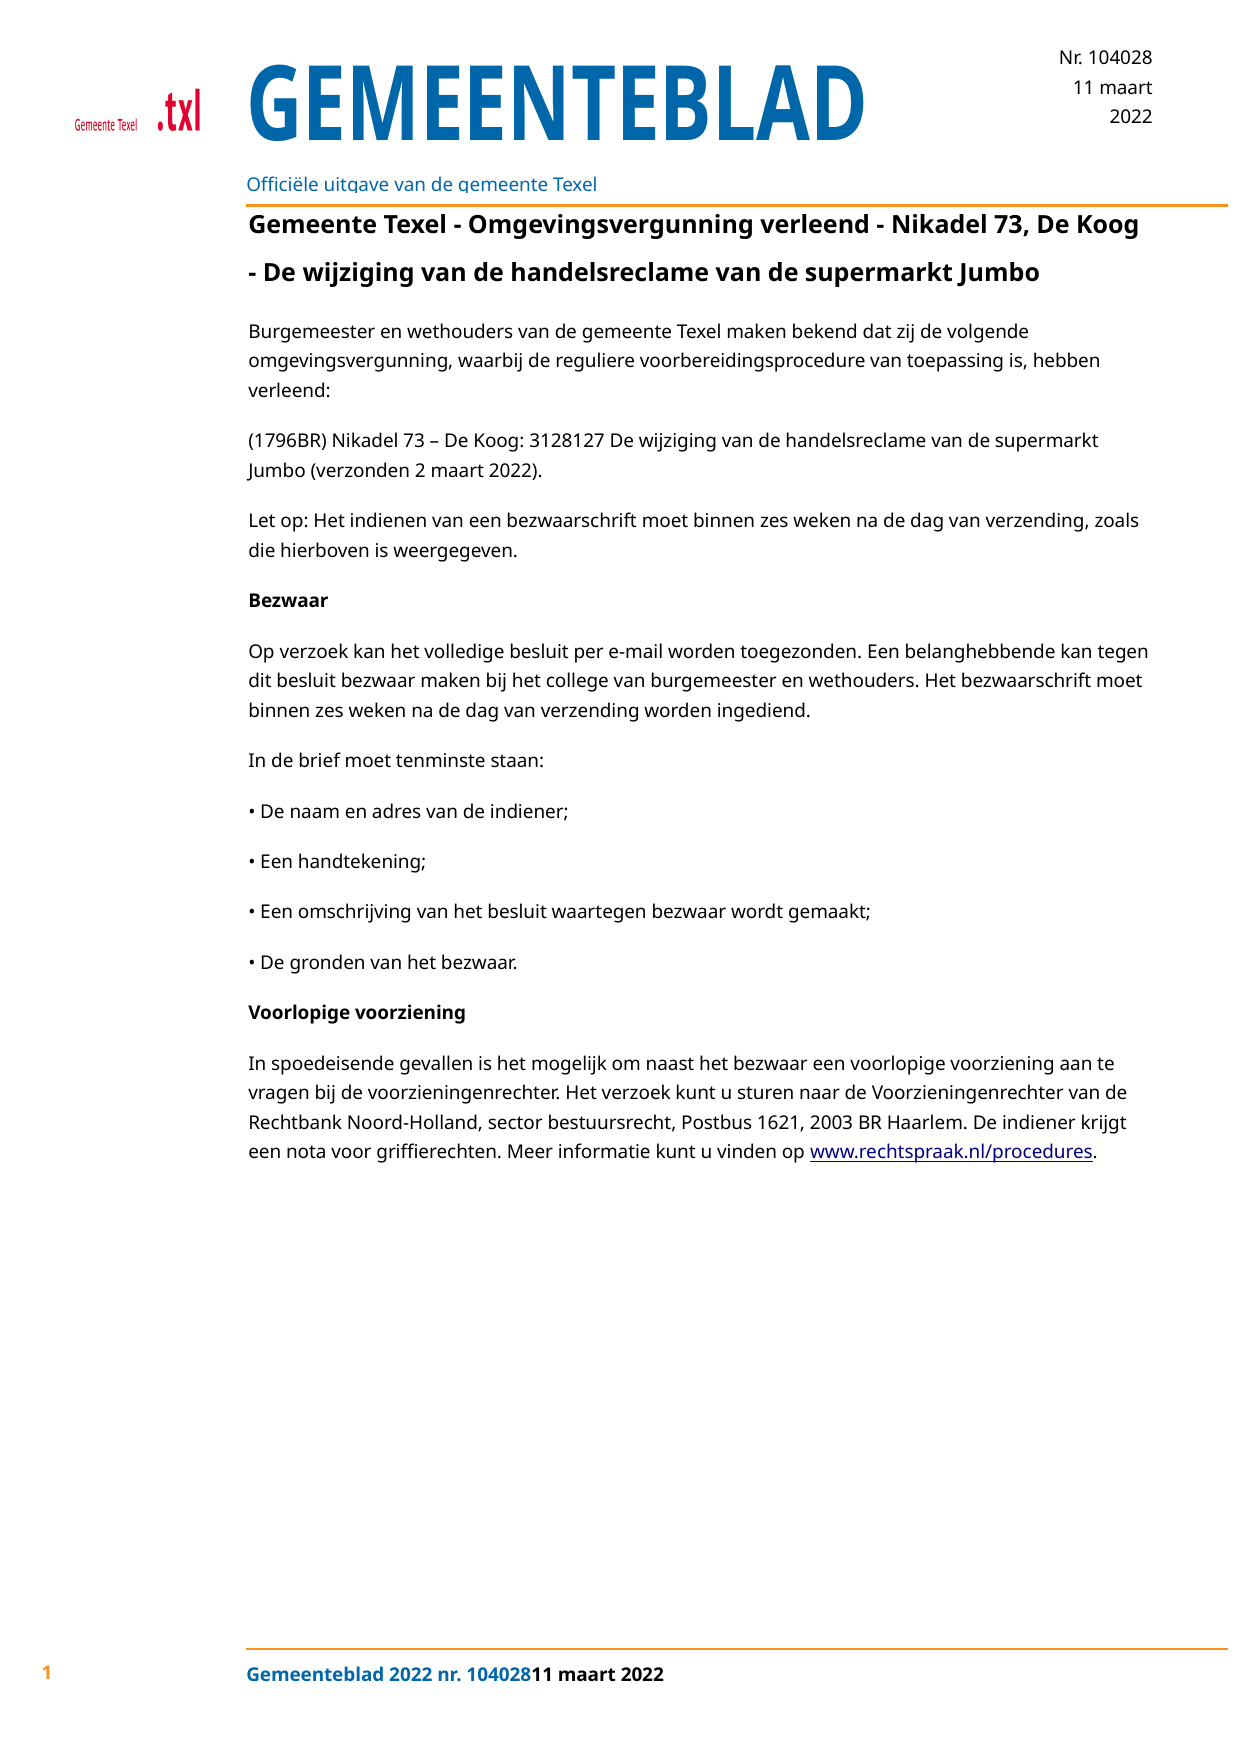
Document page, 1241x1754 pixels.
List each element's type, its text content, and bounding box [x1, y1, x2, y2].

text In de brief moet tenminste staan: [248, 747, 1152, 773]
text Gemeente Texel - Omgevingsvergunning verleend - Nikadel 73, De Koog - De wijziging van de handelsreclame van de supermarkt Jumbo [248, 207, 1152, 288]
text Burgemeester en wethouders van de gemeente Texel maken bekend dat zij de volgende omgevingsvergunning, waarbij de reguliere voorbereidingsprocedure van toepassing is, hebben verleend: [248, 318, 1152, 403]
text • De naam en adres van de indiener; [248, 798, 1152, 824]
text Op verzoek kan het volledige besluit per e-mail worden toegezonden. Een belanghebbende kan tegen dit besluit bezwaar maken bij het college van burgemeester en wethouders. Het bezwaarschrift moet binnen zes weken na de dag van verzending worden ingediend. [248, 638, 1152, 723]
text • Een omschrijving van het besluit waartegen bezwaar wordt gemaakt; [248, 899, 1152, 924]
text • De gronden van het bezwaar. [248, 949, 1152, 975]
text • Een handtekening; [248, 848, 1152, 874]
picture [41, 47, 231, 172]
text Voorlopige voorziening [248, 999, 1152, 1025]
text In spoedeisende gevallen is het mogelijk om naast het bezwaar een voorlopige voorziening aan te vragen bij de voorzieningenrechter. Het verzoek kunt u sturen naar de Voorzieningenrechter van de Rechtbank Noord-Holland, sector bestuursrecht, Postbus 1621, 2003 BR Haarlem. De indiener krijgt een nota voor griffierechten. Meer informatie kunt u vinden op www.rechtspraak.nl/procedures. [248, 1050, 1152, 1164]
text Let op: Het indienen van een bezwaarschrift moet binnen zes weken na de dag van verzending, zoals die hierboven is weergegeven. [248, 507, 1152, 563]
text (1796BR) Nikadel 73 – De Koog: 3128127 De wijziging van de handelsreclame van de supermarkt Jumbo (verzonden 2 maart 2022). [248, 427, 1152, 483]
text Bezwaar [248, 587, 1152, 613]
